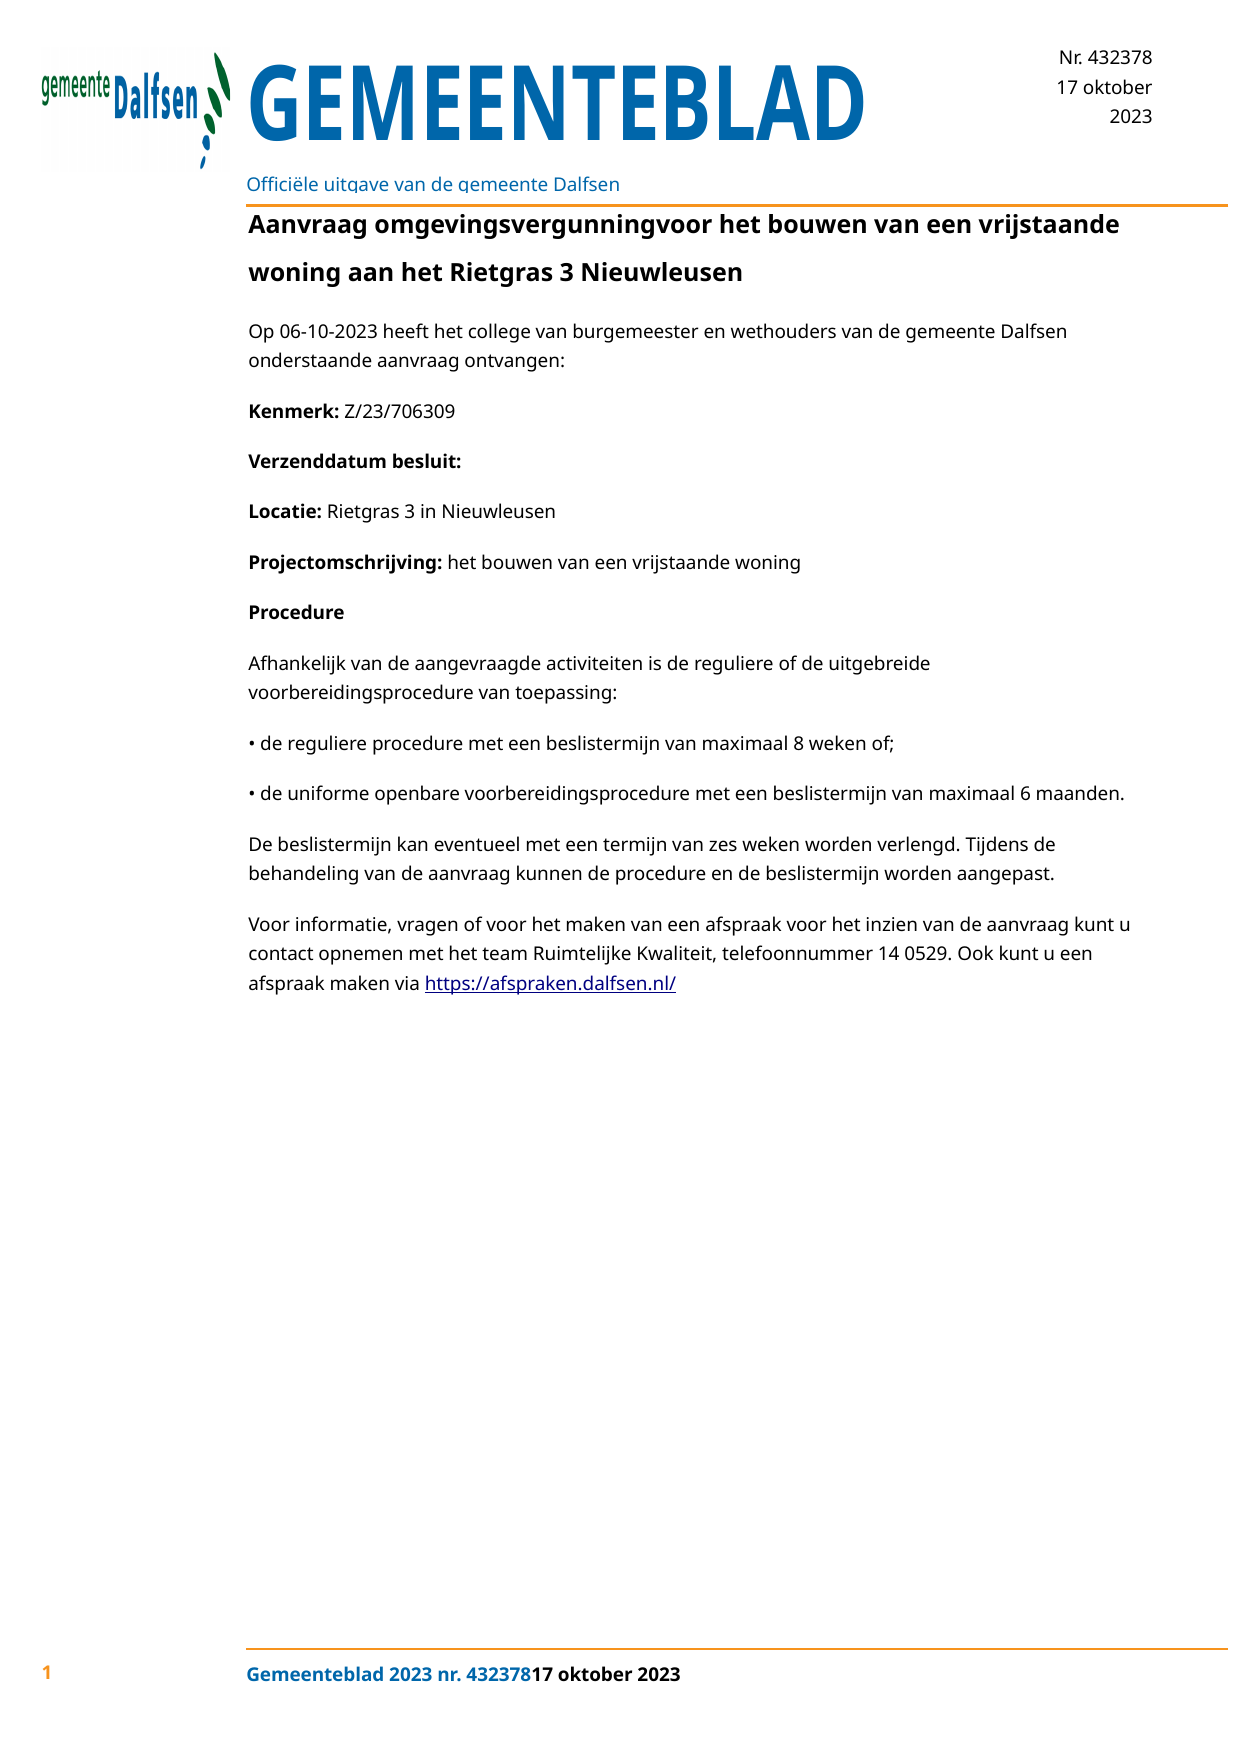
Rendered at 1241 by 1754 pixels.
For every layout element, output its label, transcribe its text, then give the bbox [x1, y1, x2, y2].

text Op 06-10-2023 heeft het college van burgemeester en wethouders van de gemeente Dalfsen onderstaande aanvraag ontvangen: [248, 318, 1152, 373]
text Procedure [248, 599, 1152, 625]
text • de uniforme openbare voorbereidingsprocedure met een beslistermijn van maximaal 6 maanden. [248, 780, 1152, 806]
text Kenmerk: Z/23/706309 [248, 398, 1152, 424]
text Projectomschrijving: het bouwen van een vrijstaande woning [248, 549, 1152, 575]
text Aanvraag omgevingsvergunningvoor het bouwen van een vrijstaande woning aan het Rietgras 3 Nieuwleusen [248, 207, 1152, 288]
text Voor informatie, vragen of voor het maken van een afspraak voor het inzien van de aanvraag kunt u contact opnemen met het team Ruimtelijke Kwaliteit, telefoonnummer 14 0529. Ook kunt u een afspraak maken via https://afspraken.dalfsen.nl/ [248, 911, 1152, 996]
picture [41, 47, 231, 172]
text Afhankelijk van de aangevraagde activiteiten is de reguliere of de uitgebreide voorbereidingsprocedure van toepassing: [248, 650, 1152, 705]
text Verzenddatum besluit: [248, 448, 1152, 474]
text • de reguliere procedure met een beslistermijn van maximaal 8 weken of; [248, 730, 1152, 756]
text De beslistermijn kan eventueel met een termijn van zes weken worden verlengd. Tijdens de behandeling van de aanvraag kunnen de procedure en de beslistermijn worden aangepast. [248, 831, 1152, 886]
text Locatie: Rietgras 3 in Nieuwleusen [248, 499, 1152, 524]
